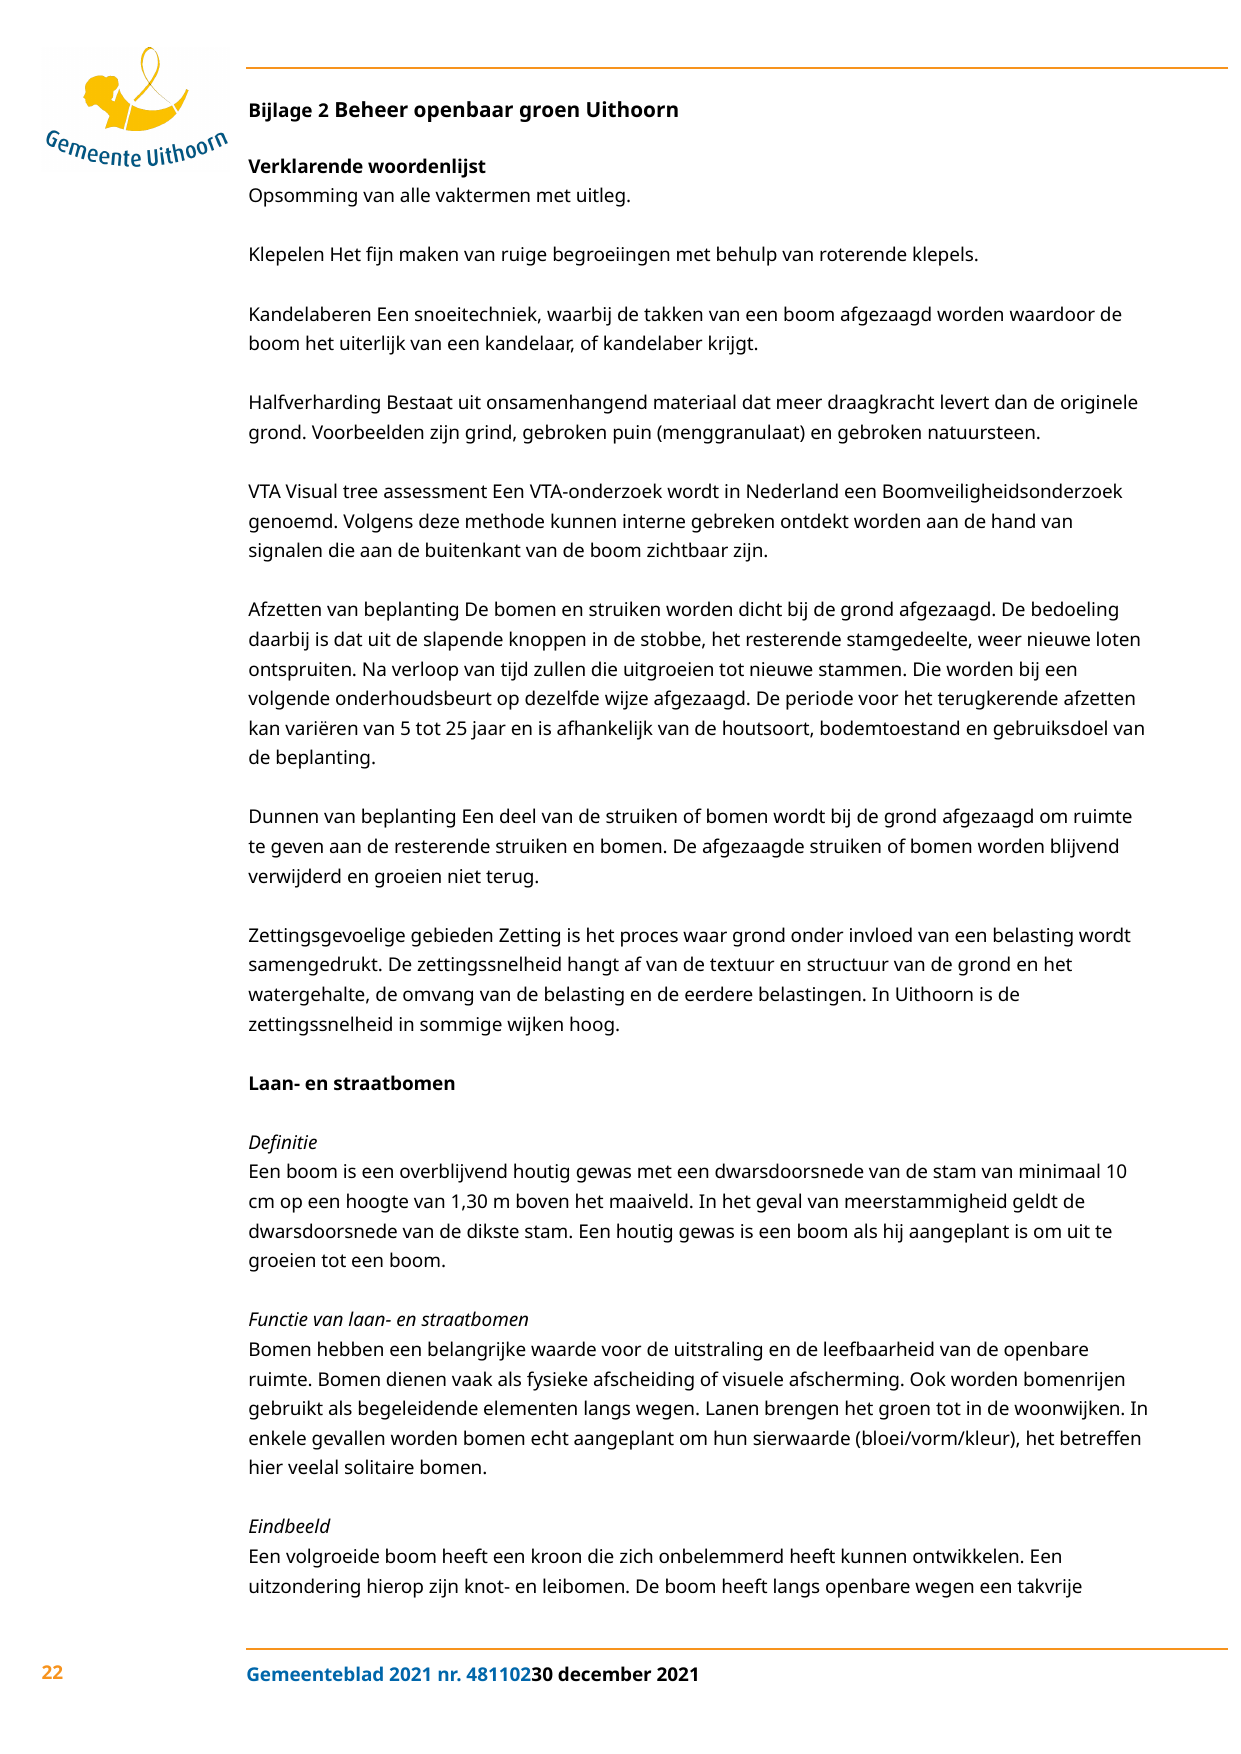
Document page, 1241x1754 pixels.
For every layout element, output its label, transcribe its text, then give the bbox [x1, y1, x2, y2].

text Een boom is een overblijvend houtig gewas met een dwarsdoorsnede van de stam van minimaal 10 cm op een hoogte van 1,30 m boven het maaiveld. In het geval van meerstammigheid geldt de dwarsdoorsnede van de dikste stam. Een houtig gewas is een boom als hij aangeplant is om uit te groeien tot een boom. [248, 1159, 1152, 1273]
text Klepelen Het fijn maken van ruige begroeiingen met behulp van roterende klepels. [248, 242, 1152, 267]
text Afzetten van beplanting De bomen en struiken worden dicht bij de grond afgezaagd. De bedoeling daarbij is dat uit de slapende knoppen in de stobbe, het resterende stamgedeelte, weer nieuwe loten ontspruiten. Na verloop van tijd zullen die uitgroeien tot nieuwe stammen. Die worden bij een volgende onderhoudsbeurt op dezelfde wijze afgezaagd. De periode voor het terugkerende afzetten kan variëren van 5 tot 25 jaar en is afhankelijk van de houtsoort, bodemtoestand en gebruiksdoel van de beplanting. [248, 597, 1152, 770]
text Definitie [248, 1129, 1152, 1155]
text Bijlage 2 Beheer openbaar groen Uithoorn [248, 95, 1152, 123]
text Zettingsgevoelige gebieden Zetting is het proces waar grond onder invloed van een belasting wordt samengedrukt. De zettingssnelheid hangt af van de textuur en structuur van de grond en het watergehalte, de omvang van de belasting en de eerdere belastingen. In Uithoorn is de zettingssnelheid in sommige wijken hoog. [248, 922, 1152, 1037]
text Verklarende woordenlijst [248, 153, 1152, 179]
text Bomen hebben een belangrijke waarde voor de uitstraling en de leefbaarheid van de openbare ruimte. Bomen dienen vaak als fysieke afscheiding of visuele afscherming. Ook worden bomenrijen gebruikt als begeleidende elementen langs wegen. Lanen brengen het groen tot in de woonwijken. In enkele gevallen worden bomen echt aangeplant om hun sierwaarde (bloei/vorm/kleur), het betreffen hier veelal solitaire bomen. [248, 1336, 1152, 1480]
text Dunnen van beplanting Een deel van de struiken of bomen wordt bij de grond afgezaagd om ruimte te geven aan de resterende struiken en bomen. De afgezaagde struiken of bomen worden blijvend verwijderd en groeien niet terug. [248, 804, 1152, 889]
text Kandelaberen Een snoeitechniek, waarbij de takken van een boom afgezaagd worden waardoor de boom het uiterlijk van een kandelaar, of kandelaber krijgt. [248, 301, 1152, 356]
picture [41, 47, 231, 172]
text Opsomming van alle vaktermen met uitleg. [248, 182, 1152, 208]
text Een volgroeide boom heeft een kroon die zich onbelemmerd heeft kunnen ontwikkelen. Een uitzondering hierop zijn knot- en leibomen. De boom heeft langs openbare wegen een takvrije [248, 1543, 1152, 1599]
text Eindbeeld [248, 1514, 1152, 1539]
text VTA Visual tree assessment Een VTA-onderzoek wordt in Nederland een Boomveiligheidsonderzoek genoemd. Volgens deze methode kunnen interne gebreken ontdekt worden aan de hand van signalen die aan de buitenkant van de boom zichtbaar zijn. [248, 478, 1152, 563]
text Functie van laan- en straatbomen [248, 1307, 1152, 1332]
text Laan- en straatbomen [248, 1070, 1152, 1096]
text Halfverharding Bestaat uit onsamenhangend materiaal dat meer draagkracht levert dan de originele grond. Voorbeelden zijn grind, gebroken puin (menggranulaat) en gebroken natuursteen. [248, 389, 1152, 445]
